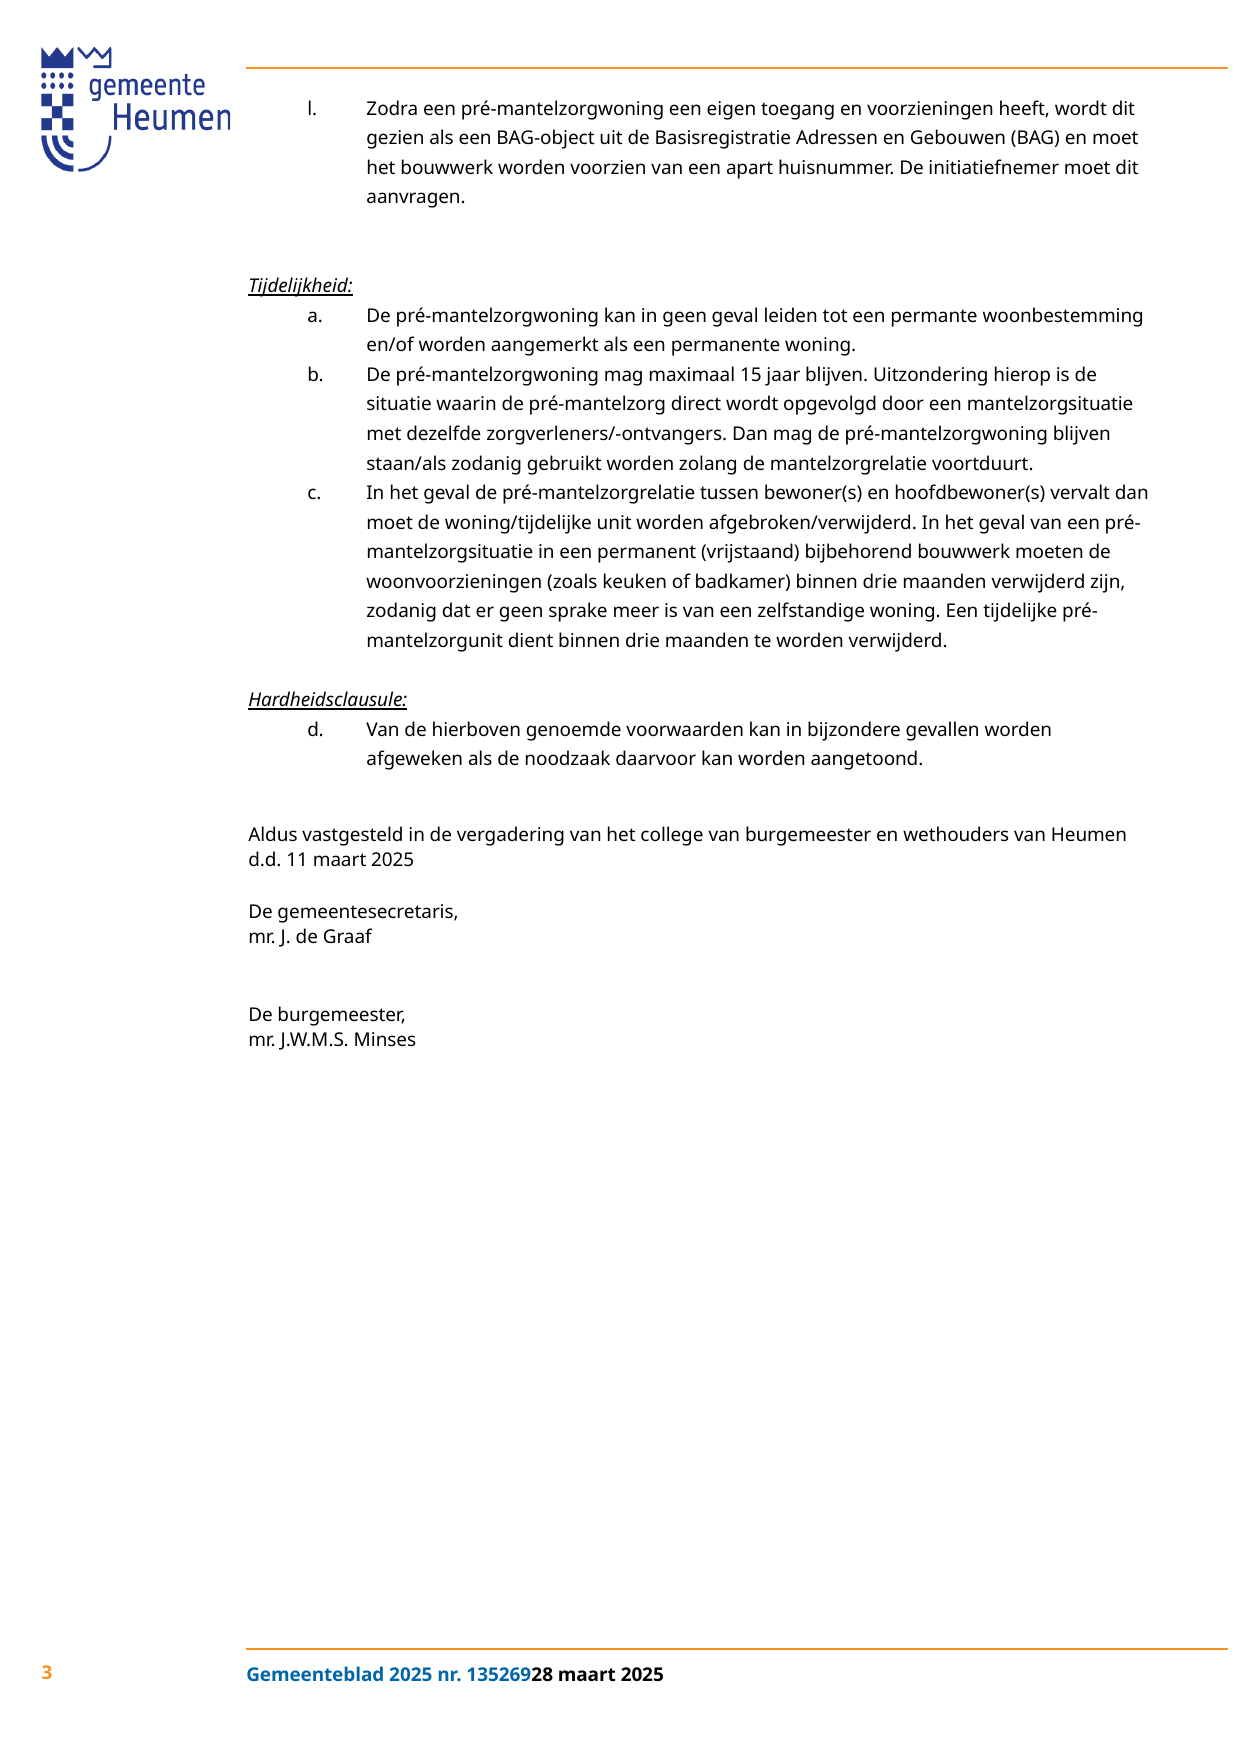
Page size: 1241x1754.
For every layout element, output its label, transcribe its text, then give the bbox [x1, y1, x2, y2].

text mr. J.W.M.S. Minses [248, 1027, 1152, 1052]
list Zodra een pré-mantelzorgwoning een eigen toegang en voorzieningen heeft, wordt dit gezien als een BAG-object uit de Basisregistratie Adressen en Gebouwen (BAG) en moet het bouwwerk worden voorzien van een apart huisnummer. De initiatiefnemer moet dit aanvragen. [307, 95, 1152, 209]
list In het geval de pré-mantelzorgrelatie tussen bewoner(s) en hoofdbewoner(s) vervalt dan moet de woning/tijdelijke unit worden afgebroken/verwijderd. In het geval van een pré-mantelzorgsituatie in een permanent (vrijstaand) bijbehorend bouwwerk moeten de woonvoorzieningen (zoals keuken of badkamer) binnen drie maanden verwijderd zijn, zodanig dat er geen sprake meer is van een zelfstandige woning. Een tijdelijke pré-mantelzorgunit dient binnen drie maanden te worden verwijderd. [307, 479, 1152, 653]
text De gemeentesecretaris, [248, 898, 1152, 924]
text Aldus vastgesteld in de vergadering van het college van burgemeester en wethouders van Heumen d.d. 11 maart 2025 [248, 821, 1152, 872]
text Tijdelijkheid: [248, 272, 1152, 298]
text mr. J. de Graaf [248, 924, 1152, 949]
list De pré-mantelzorgwoning kan in geen geval leiden tot een permante woonbestemming en/of worden aangemerkt als een permanente woning. [307, 302, 1152, 357]
list De pré-mantelzorgwoning mag maximaal 15 jaar blijven. Uitzondering hierop is de situatie waarin de pré-mantelzorg direct wordt opgevolgd door een mantelzorgsituatie met dezelfde zorgverleners/-ontvangers. Dan mag de pré-mantelzorgwoning blijven staan/als zodanig gebruikt worden zolang de mantelzorgrelatie voortduurt. [307, 361, 1152, 476]
text De burgemeester, [248, 1001, 1152, 1027]
text Hardheidsclausule: [248, 686, 1152, 712]
list Van de hierboven genoemde voorwaarden kan in bijzondere gevallen worden afgeweken als de noodzaak daarvoor kan worden aangetoond. [307, 716, 1152, 771]
picture [41, 47, 231, 172]
